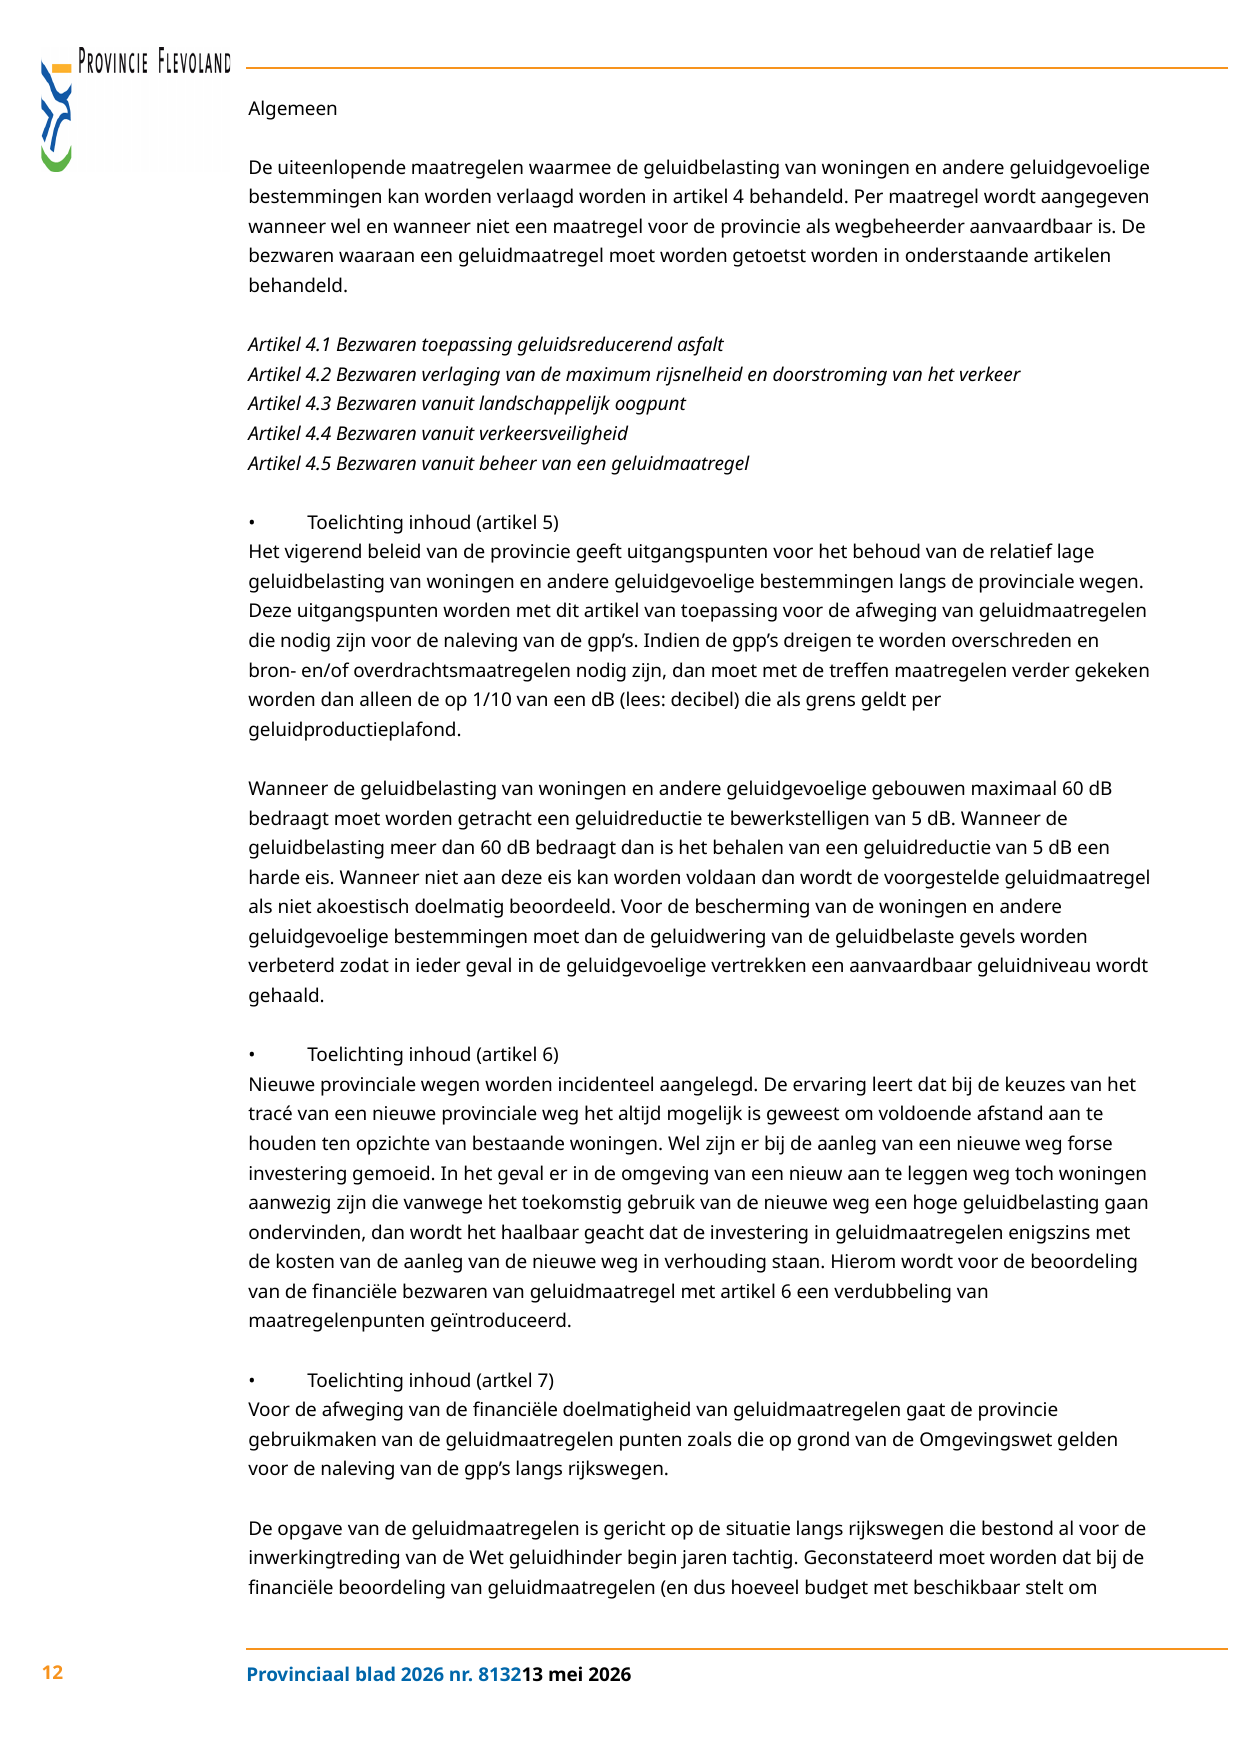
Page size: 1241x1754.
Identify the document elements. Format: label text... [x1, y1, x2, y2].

text Artikel 4.3 Bezwaren vanuit landschappelijk oogpunt [248, 391, 1152, 416]
text Wanneer de geluidbelasting van woningen en andere geluidgevoelige gebouwen maximaal 60 dB bedraagt moet worden getracht een geluidreductie te bewerkstelligen van 5 dB. Wanneer de geluidbelasting meer dan 60 dB bedraagt dan is het behalen van een geluidreductie van 5 dB een harde eis. Wanneer niet aan deze eis kan worden voldaan dan wordt de voorgestelde geluidmaatregel als niet akoestisch doelmatig beoordeeld. Voor de bescherming van de woningen en andere geluidgevoelige bestemmingen moet dan de geluidwering van de geluidbelaste gevels worden verbeterd zodat in ieder geval in de geluidgevoelige vertrekken een aanvaardbaar geluidniveau wordt gehaald. [248, 775, 1152, 1008]
list Toelichting inhoud (artkel 7) [248, 1367, 1152, 1393]
text De opgave van de geluidmaatregelen is gericht op de situatie langs rijkswegen die bestond al voor de inwerkingtreding van de Wet geluidhinder begin jaren tachtig. Geconstateerd moet worden dat bij de financiële beoordeling van geluidmaatregelen (en dus hoeveel budget met beschikbaar stelt om [248, 1515, 1152, 1600]
text Artikel 4.4 Bezwaren vanuit verkeersveiligheid [248, 420, 1152, 446]
picture [41, 47, 231, 172]
text Algemeen [248, 95, 1152, 121]
list Toelichting inhoud (artikel 6) [248, 1041, 1152, 1067]
text Artikel 4.1 Bezwaren toepassing geluidsreducerend asfalt [248, 331, 1152, 357]
text Nieuwe provinciale wegen worden incidenteel aangelegd. De ervaring leert dat bij de keuzes van het tracé van een nieuwe provinciale weg het altijd mogelijk is geweest om voldoende afstand aan te houden ten opzichte van bestaande woningen. Wel zijn er bij de aanleg van een nieuwe weg forse investering gemoeid. In het geval er in de omgeving van een nieuw aan te leggen weg toch woningen aanwezig zijn die vanwege het toekomstig gebruik van de nieuwe weg een hoge geluidbelasting gaan ondervinden, dan wordt het haalbaar geacht dat de investering in geluidmaatregelen enigszins met de kosten van de aanleg van de nieuwe weg in verhouding staan. Hierom wordt voor de beoordeling van de financiële bezwaren van geluidmaatregel met artikel 6 een verdubbeling van maatregelenpunten geïntroduceerd. [248, 1071, 1152, 1333]
text De uiteenlopende maatregelen waarmee de geluidbelasting van woningen en andere geluidgevoelige bestemmingen kan worden verlaagd worden in artikel 4 behandeld. Per maatregel wordt aangegeven wanneer wel en wanneer niet een maatregel voor de provincie als wegbeheerder aanvaardbaar is. De bezwaren waaraan een geluidmaatregel moet worden getoetst worden in onderstaande artikelen behandeld. [248, 154, 1152, 298]
list Toelichting inhoud (artikel 5) [248, 509, 1152, 535]
text Artikel 4.2 Bezwaren verlaging van de maximum rijsnelheid en doorstroming van het verkeer [248, 361, 1152, 387]
text Voor de afweging van de financiële doelmatigheid van geluidmaatregelen gaat de provincie gebruikmaken van de geluidmaatregelen punten zoals die op grond van de Omgevingswet gelden voor de naleving van de gpp’s langs rijkswegen. [248, 1396, 1152, 1481]
text Deze uitgangspunten worden met dit artikel van toepassing voor de afweging van geluidmaatregelen die nodig zijn voor de naleving van de gpp’s. Indien de gpp’s dreigen te worden overschreden en bron- en/of overdrachtsmaatregelen nodig zijn, dan moet met de treffen maatregelen verder gekeken worden dan alleen de op 1/10 van een dB (lees: decibel) die als grens geldt per geluidproductieplafond. [248, 598, 1152, 742]
text Het vigerend beleid van de provincie geeft uitgangspunten voor het behoud van de relatief lage geluidbelasting van woningen en andere geluidgevoelige bestemmingen langs de provinciale wegen. [248, 538, 1152, 594]
text Artikel 4.5 Bezwaren vanuit beheer van een geluidmaatregel [248, 450, 1152, 476]
